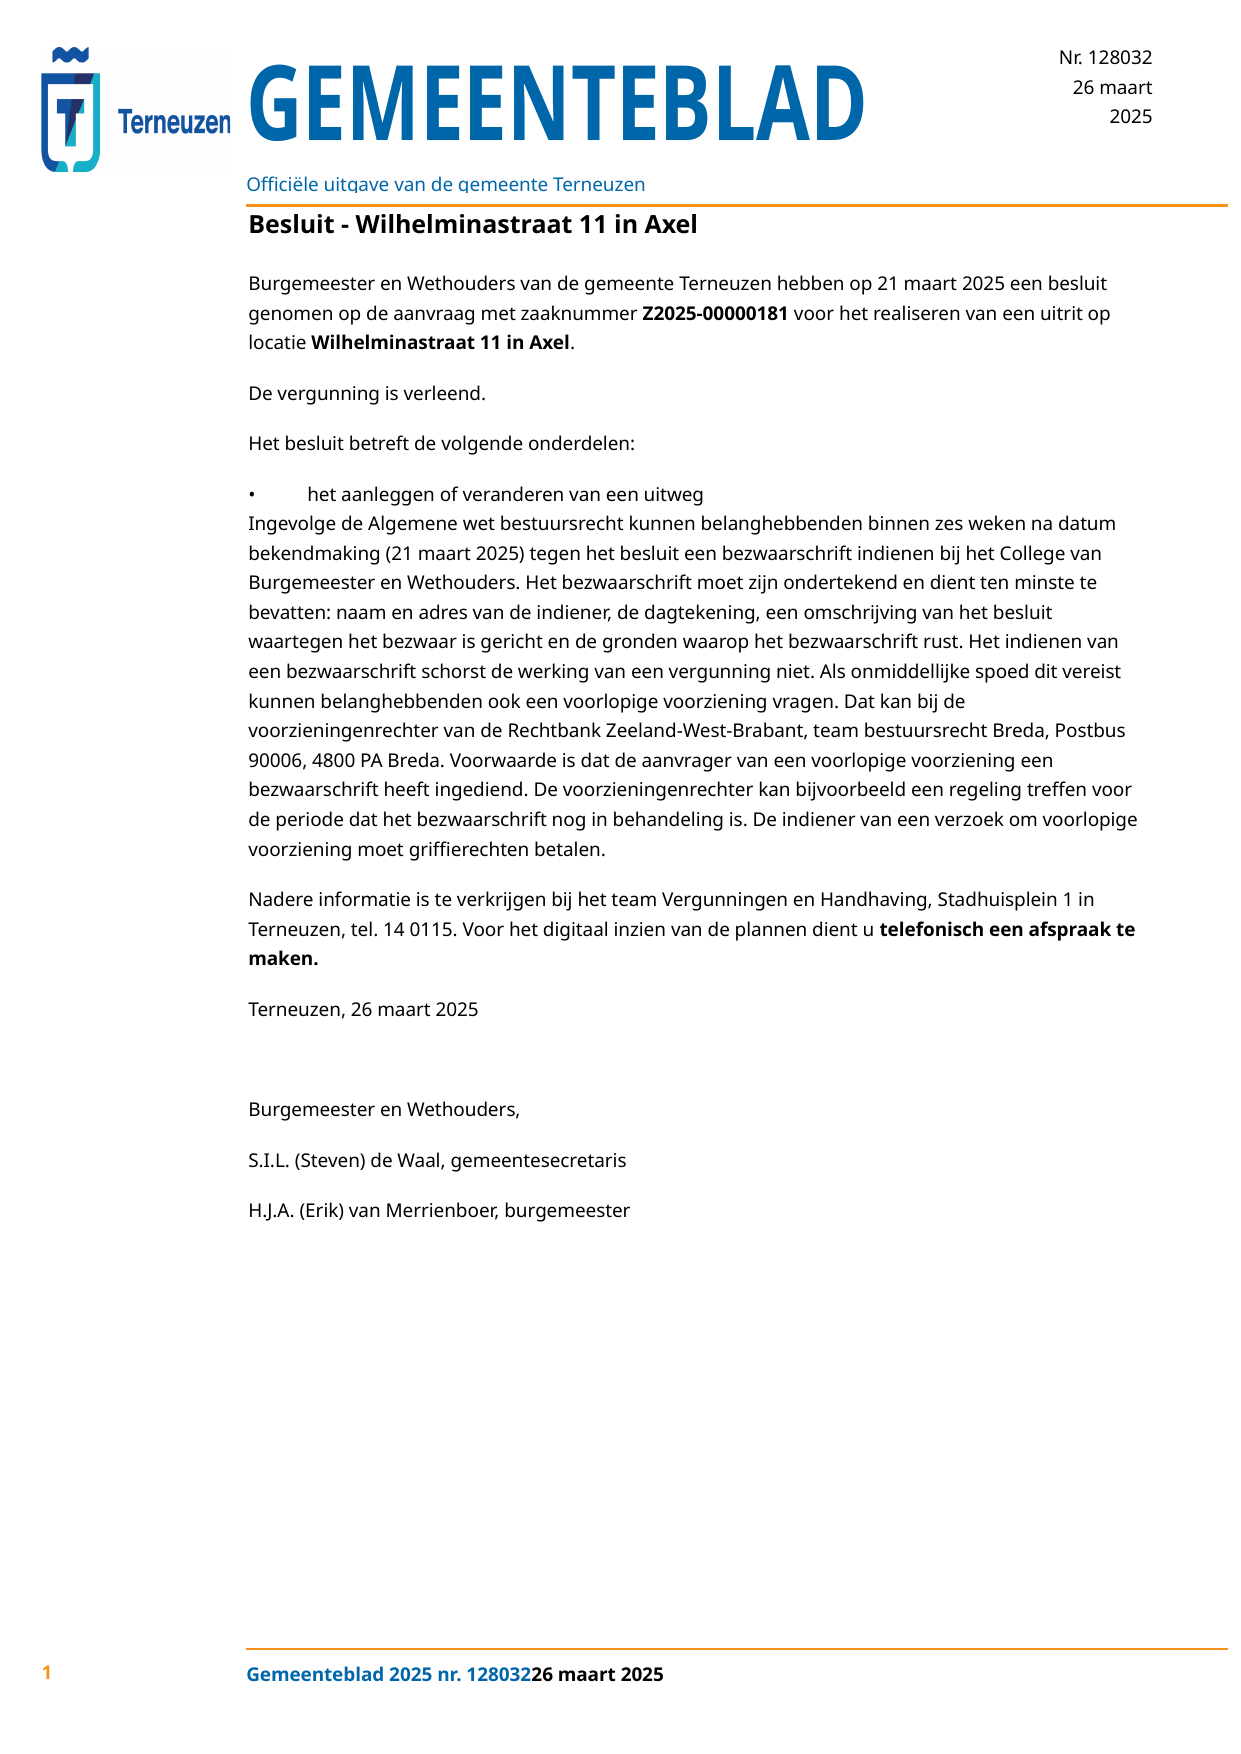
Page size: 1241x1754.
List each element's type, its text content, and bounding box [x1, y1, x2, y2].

text S.I.L. (Steven) de Waal, gemeentesecretaris [248, 1147, 1152, 1173]
text H.J.A. (Erik) van Merrienboer, burgemeester [248, 1197, 1152, 1223]
list het aanleggen of veranderen van een uitweg [248, 481, 1152, 506]
picture [41, 47, 231, 172]
text Ingevolge de Algemene wet bestuursrecht kunnen belanghebbenden binnen zes weken na datum bekendmaking (21 maart 2025) tegen het besluit een bezwaarschrift indienen bij het College van Burgemeester en Wethouders. Het bezwaarschrift moet zijn ondertekend en dient ten minste te bevatten: naam en adres van de indiener, de dagtekening, een omschrijving van het besluit waartegen het bezwaar is gericht en de gronden waarop het bezwaarschrift rust. Het indienen van een bezwaarschrift schorst de werking van een vergunning niet. Als onmiddellijke spoed dit vereist kunnen belanghebbenden ook een voorlopige voorziening vragen. Dat kan bij de voorzieningenrechter van de Rechtbank Zeeland-West-Brabant, team bestuursrecht Breda, Postbus 90006, 4800 PA Breda. Voorwaarde is dat de aanvrager van een voorlopige voorziening een bezwaarschrift heeft ingediend. De voorzieningenrechter kan bijvoorbeeld een regeling treffen voor de periode dat het bezwaarschrift nog in behandeling is. De indiener van een verzoek om voorlopige voorziening moet griffierechten betalen. [248, 510, 1152, 861]
text Nadere informatie is te verkrijgen bij het team Vergunningen en Handhaving, Stadhuisplein 1 in Terneuzen, tel. 14 0115. Voor het digitaal inzien van de plannen dient u telefonisch een afspraak te maken. [248, 886, 1152, 971]
text Burgemeester en Wethouders van de gemeente Terneuzen hebben op 21 maart 2025 een besluit genomen op de aanvraag met zaaknummer Z2025-00000181 voor het realiseren van een uitrit op locatie Wilhelminastraat 11 in Axel. [248, 270, 1152, 355]
text Burgemeester en Wethouders, [248, 1097, 1152, 1122]
text Het besluit betreft de volgende onderdelen: [248, 430, 1152, 456]
text Terneuzen, 26 maart 2025 [248, 996, 1152, 1021]
text De vergunning is verleend. [248, 380, 1152, 406]
text Besluit - Wilhelminastraat 11 in Axel [248, 207, 1152, 241]
